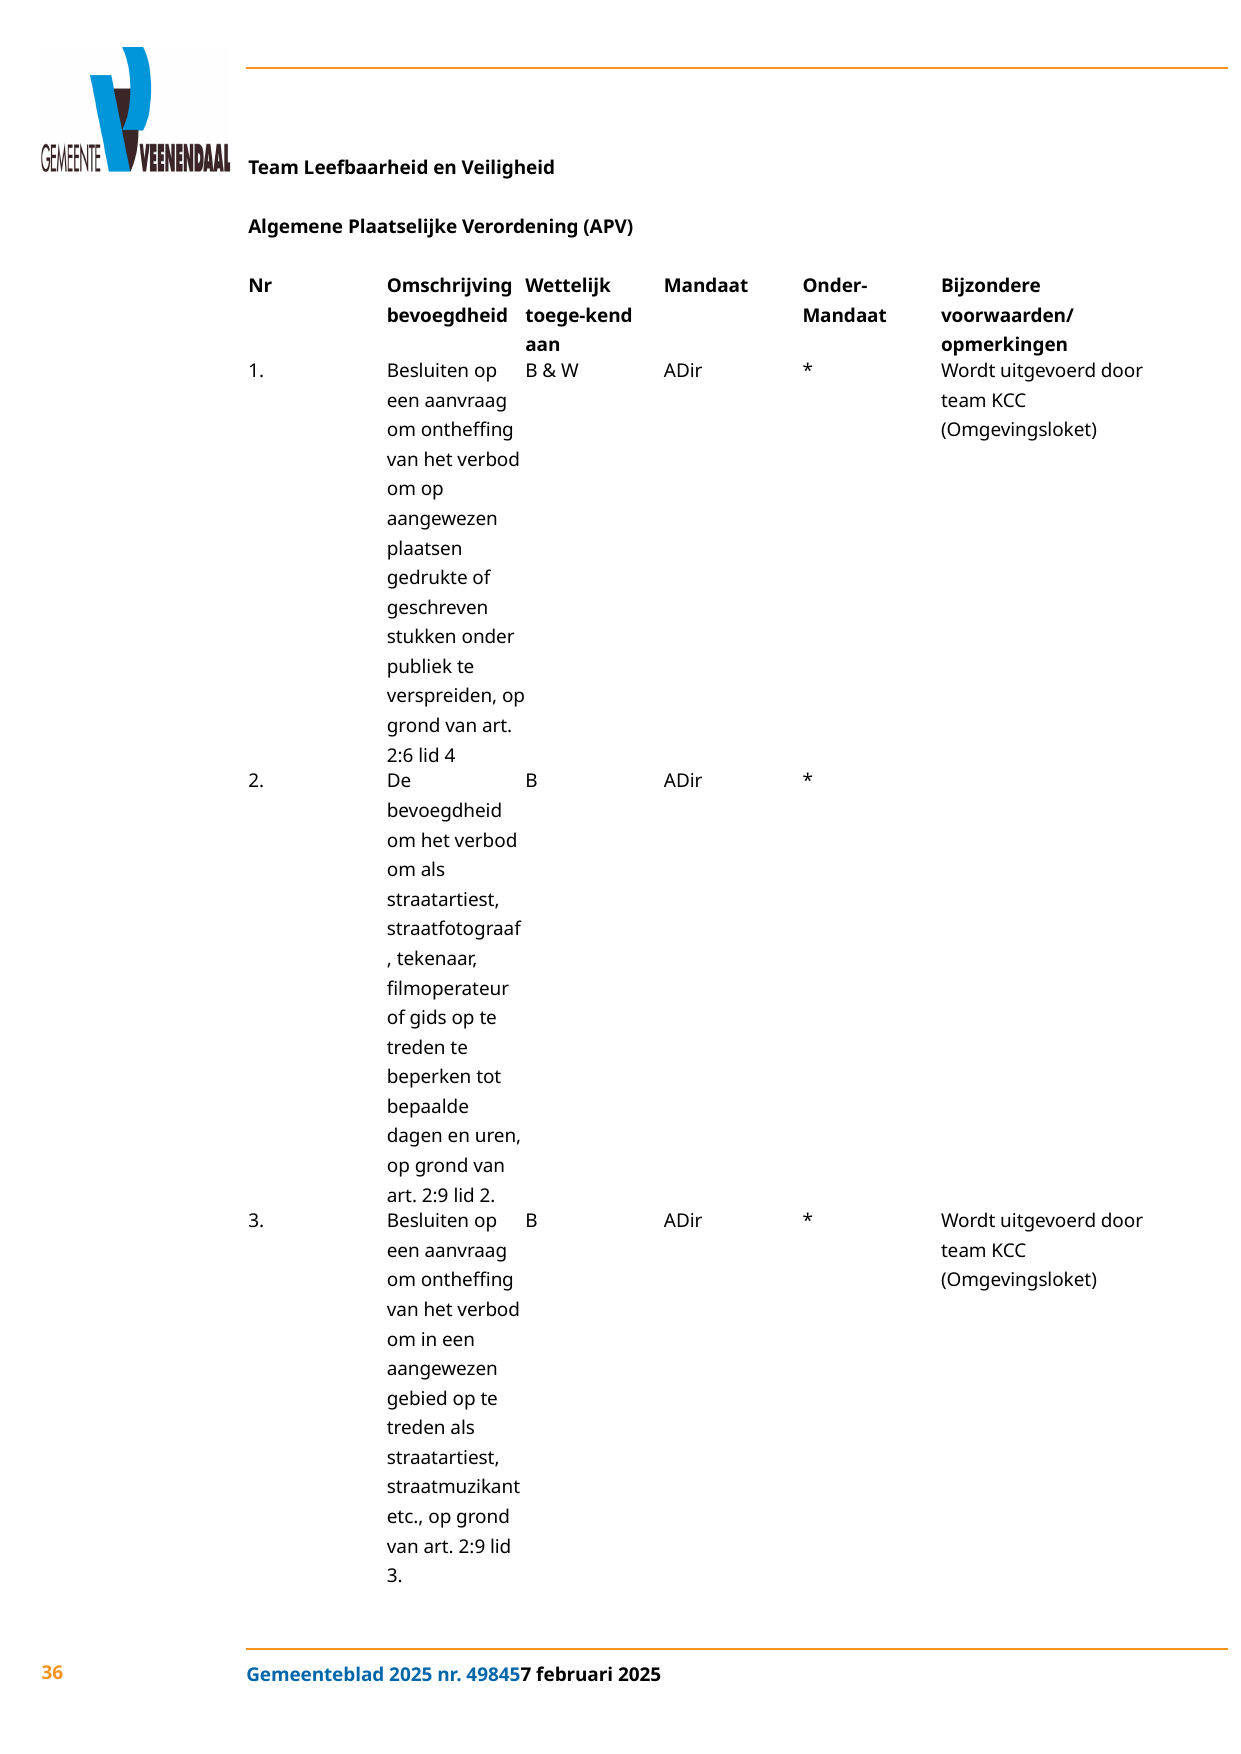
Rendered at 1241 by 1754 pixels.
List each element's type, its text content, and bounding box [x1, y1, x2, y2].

table_cell ADir [664, 1208, 802, 1588]
table_header Bijzondere voorwaarden/ opmerkingen [941, 273, 1152, 357]
table_cell Besluiten op een aanvraag om ontheffing van het verbod om op aangewezen plaatsen gedrukte of geschreven stukken onder publiek te verspreiden, op grond van art. 2:6 lid 4 [387, 357, 525, 768]
table_cell ADir [664, 357, 802, 768]
table_cell [248, 768, 387, 1207]
table_cell * [802, 1208, 941, 1588]
table_cell B [525, 1208, 664, 1588]
table_cell * [802, 357, 941, 768]
picture [41, 47, 130, 172]
table_cell B & W [525, 357, 664, 768]
table_header Mandaat [664, 273, 802, 357]
table_header Nr [248, 273, 387, 357]
table_cell [248, 357, 387, 768]
text Algemene Plaatselijke Verordening (APV) [248, 213, 1152, 239]
table_cell B [525, 768, 664, 1207]
table_cell [248, 1208, 387, 1588]
table_cell * [802, 768, 941, 1207]
table_cell ADir [664, 768, 802, 1207]
table_cell [941, 768, 1152, 1207]
table_cell Besluiten op een aanvraag om ontheffing van het verbod om in een aangewezen gebied op te treden als straatartiest, straatmuzikant etc., op grond van art. 2:9 lid 3. [387, 1208, 525, 1588]
table_header Omschrijving bevoegdheid [387, 273, 525, 357]
table_header Wettelijk toege-kend aan [525, 273, 664, 357]
picture [123, 47, 231, 172]
text Team Leefbaarheid en Veiligheid [248, 154, 1152, 180]
table_cell Wordt uitgevoerd door team KCC (Omgevingsloket) [941, 1208, 1152, 1588]
table_header Onder- Mandaat [802, 273, 941, 357]
table_cell De bevoegdheid om het verbod om als straatartiest, straatfotograaf, tekenaar, filmoperateur of gids op te treden te beperken tot bepaalde dagen en uren, op grond van art. 2:9 lid 2. [387, 768, 525, 1207]
table_cell Wordt uitgevoerd door team KCC (Omgevingsloket) [941, 357, 1152, 768]
